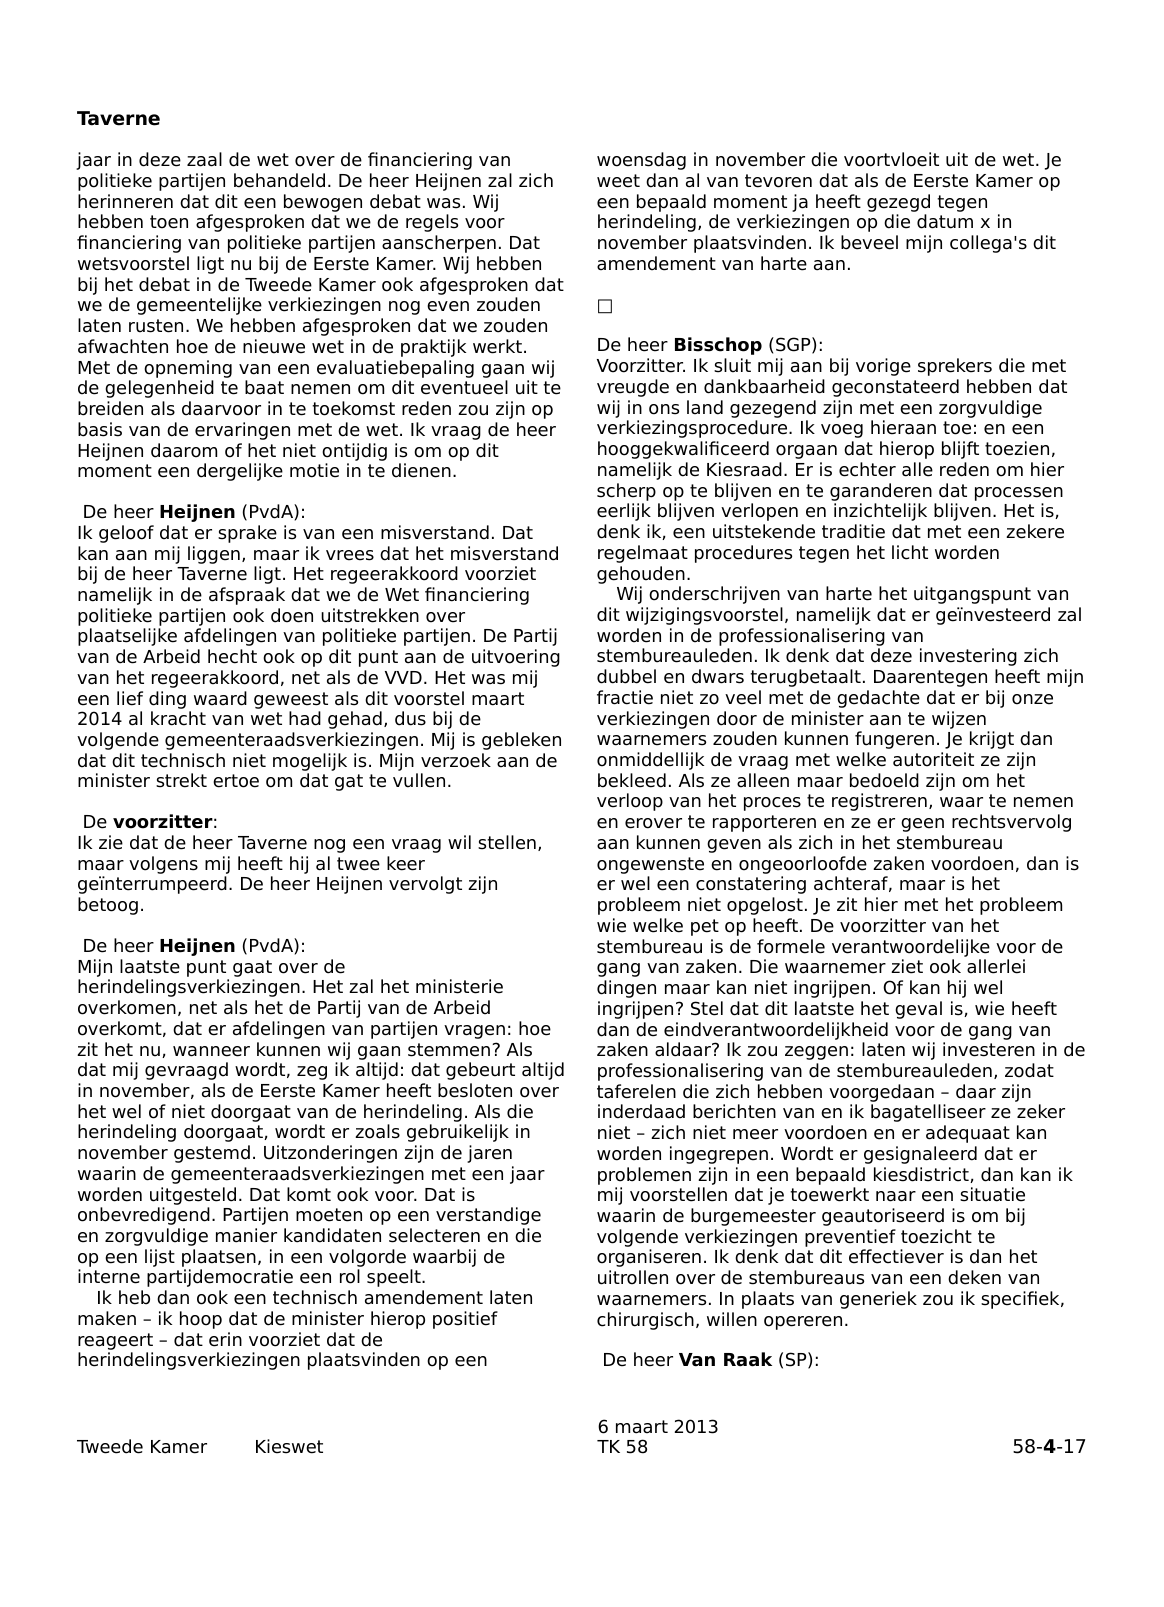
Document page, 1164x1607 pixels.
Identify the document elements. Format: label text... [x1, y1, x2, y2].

text De heer Heijnen (PvdA): [77, 502, 567, 523]
text Ik geloof dat er sprake is van een misverstand. Dat kan aan mij liggen, maar ik vrees dat het misverstand bij de heer Taverne ligt. Het regeerakkoord voorziet namelijk in de afspraak dat we de Wet financiering politieke partijen ook doen uitstrekken over plaatselijke afdelingen van politieke partijen. De Partij van de Arbeid hecht ook op dit punt aan de uitvoering van het regeerakkoord, net als de VVD. Het was mij een lief ding waard geweest als dit voorstel maart 2014 al kracht van wet had gehad, dus bij de volgende gemeenteraadsverkiezingen. Mij is gebleken dat dit technisch niet mogelijk is. Mijn verzoek aan de minister strekt ertoe om dat gat te vullen. [77, 523, 567, 792]
text Ik zie dat de heer Taverne nog een vraag wil stellen, maar volgens mij heeft hij al twee keer geïnterrumpeerd. De heer Heijnen vervolgt zijn betoog. [77, 833, 567, 916]
text De heer Van Raak (SP): [596, 1350, 1087, 1371]
text □ [596, 294, 1087, 315]
text jaar in deze zaal de wet over de financiering van politieke partijen behandeld. De heer Heijnen zal zich herinneren dat dit een bewogen debat was. Wij hebben toen afgesproken dat we de regels voor financiering van politieke partijen aanscherpen. Dat wetsvoorstel ligt nu bij de Eerste Kamer. Wij hebben bij het debat in de Tweede Kamer ook afgesproken dat we de gemeentelijke verkiezingen nog even zouden laten rusten. We hebben afgesproken dat we zouden afwachten hoe de nieuwe wet in de praktijk werkt. Met de opneming van een evaluatiebepaling gaan wij de gelegenheid te baat nemen om dit eventueel uit te breiden als daarvoor in te toekomst reden zou zijn op basis van de ervaringen met de wet. Ik vraag de heer Heijnen daarom of het niet ontijdig is om op dit moment een dergelijke motie in te dienen. [77, 150, 567, 482]
text Mijn laatste punt gaat over de herindelingsverkiezingen. Het zal het ministerie overkomen, net als het de Partij van de Arbeid overkomt, dat er afdelingen van partijen vragen: hoe zit het nu, wanneer kunnen wij gaan stemmen? Als dat mij gevraagd wordt, zeg ik altijd: dat gebeurt altijd in november, als de Eerste Kamer heeft besloten over het wel of niet doorgaat van de herindeling. Als die herindeling doorgaat, wordt er zoals gebruikelijk in november gestemd. Uitzonderingen zijn de jaren waarin de gemeenteraadsverkiezingen met een jaar worden uitgesteld. Dat komt ook voor. Dat is onbevredigend. Partijen moeten op een verstandige en zorgvuldige manier kandidaten selecteren en die op een lijst plaatsen, in een volgorde waarbij de interne partijdemocratie een rol speelt. [77, 956, 567, 1288]
text Voorzitter. Ik sluit mij aan bij vorige sprekers die met vreugde en dankbaarheid geconstateerd hebben dat wij in ons land gezegend zijn met een zorgvuldige verkiezingsprocedure. Ik voeg hieraan toe: en een hooggekwalificeerd orgaan dat hierop blijft toezien, namelijk de Kiesraad. Er is echter alle reden om hier scherp op te blijven en te garanderen dat processen eerlijk blijven verlopen en inzichtelijk blijven. Het is, denk ik, een uitstekende traditie dat met een zekere regelmaat procedures tegen het licht worden gehouden. [596, 356, 1087, 584]
text De heer Heijnen (PvdA): [77, 936, 567, 956]
text woensdag in november die voortvloeit uit de wet. Je weet dan al van tevoren dat als de Eerste Kamer op een bepaald moment ja heeft gezegd tegen herindeling, de verkiezingen op die datum x in november plaatsvinden. Ik beveel mijn collega's dit amendement van harte aan. [596, 150, 1087, 274]
text Wij onderschrijven van harte het uitgangspunt van dit wijzigingsvoorstel, namelijk dat er geïnvesteerd zal worden in de professionalisering van stembureauleden. Ik denk dat deze investering zich dubbel en dwars terugbetaalt. Daarentegen heeft mijn fractie niet zo veel met de gedachte dat er bij onze verkiezingen door de minister aan te wijzen waarnemers zouden kunnen fungeren. Je krijgt dan onmiddellijk de vraag met welke autoriteit ze zijn bekleed. Als ze alleen maar bedoeld zijn om het verloop van het proces te registreren, waar te nemen en erover te rapporteren en ze er geen rechtsvervolg aan kunnen geven als zich in het stembureau ongewenste en ongeoorloofde zaken voordoen, dan is er wel een constatering achteraf, maar is het probleem niet opgelost. Je zit hier met het probleem wie welke pet op heeft. De voorzitter van het stembureau is de formele verantwoordelijke voor de gang van zaken. Die waarnemer ziet ook allerlei dingen maar kan niet ingrijpen. Of kan hij wel ingrijpen? Stel dat dit laatste het geval is, wie heeft dan de eindverantwoordelijkheid voor de gang van zaken aldaar? Ik zou zeggen: laten wij investeren in de professionalisering van de stembureauleden, zodat taferelen die zich hebben voorgedaan – daar zijn inderdaad berichten van en ik bagatelliseer ze zeker niet – zich niet meer voordoen en er adequaat kan worden ingegrepen. Wordt er gesignaleerd dat er problemen zijn in een bepaald kiesdistrict, dan kan ik mij voorstellen dat je toewerkt naar een situatie waarin de burgemeester geautoriseerd is om bij volgende verkiezingen preventief toezicht te organiseren. Ik denk dat dit effectiever is dan het uitrollen over de stembureaus van een deken van waarnemers. In plaats van generiek zou ik specifiek, chirurgisch, willen opereren. [596, 584, 1087, 1330]
text De voorzitter: [77, 812, 567, 833]
text Ik heb dan ook een technisch amendement laten maken – ik hoop dat de minister hierop positief reageert – dat erin voorziet dat de herindelingsverkiezingen plaatsvinden op een [77, 1288, 567, 1371]
text De heer Bisschop (SGP): [596, 335, 1087, 356]
